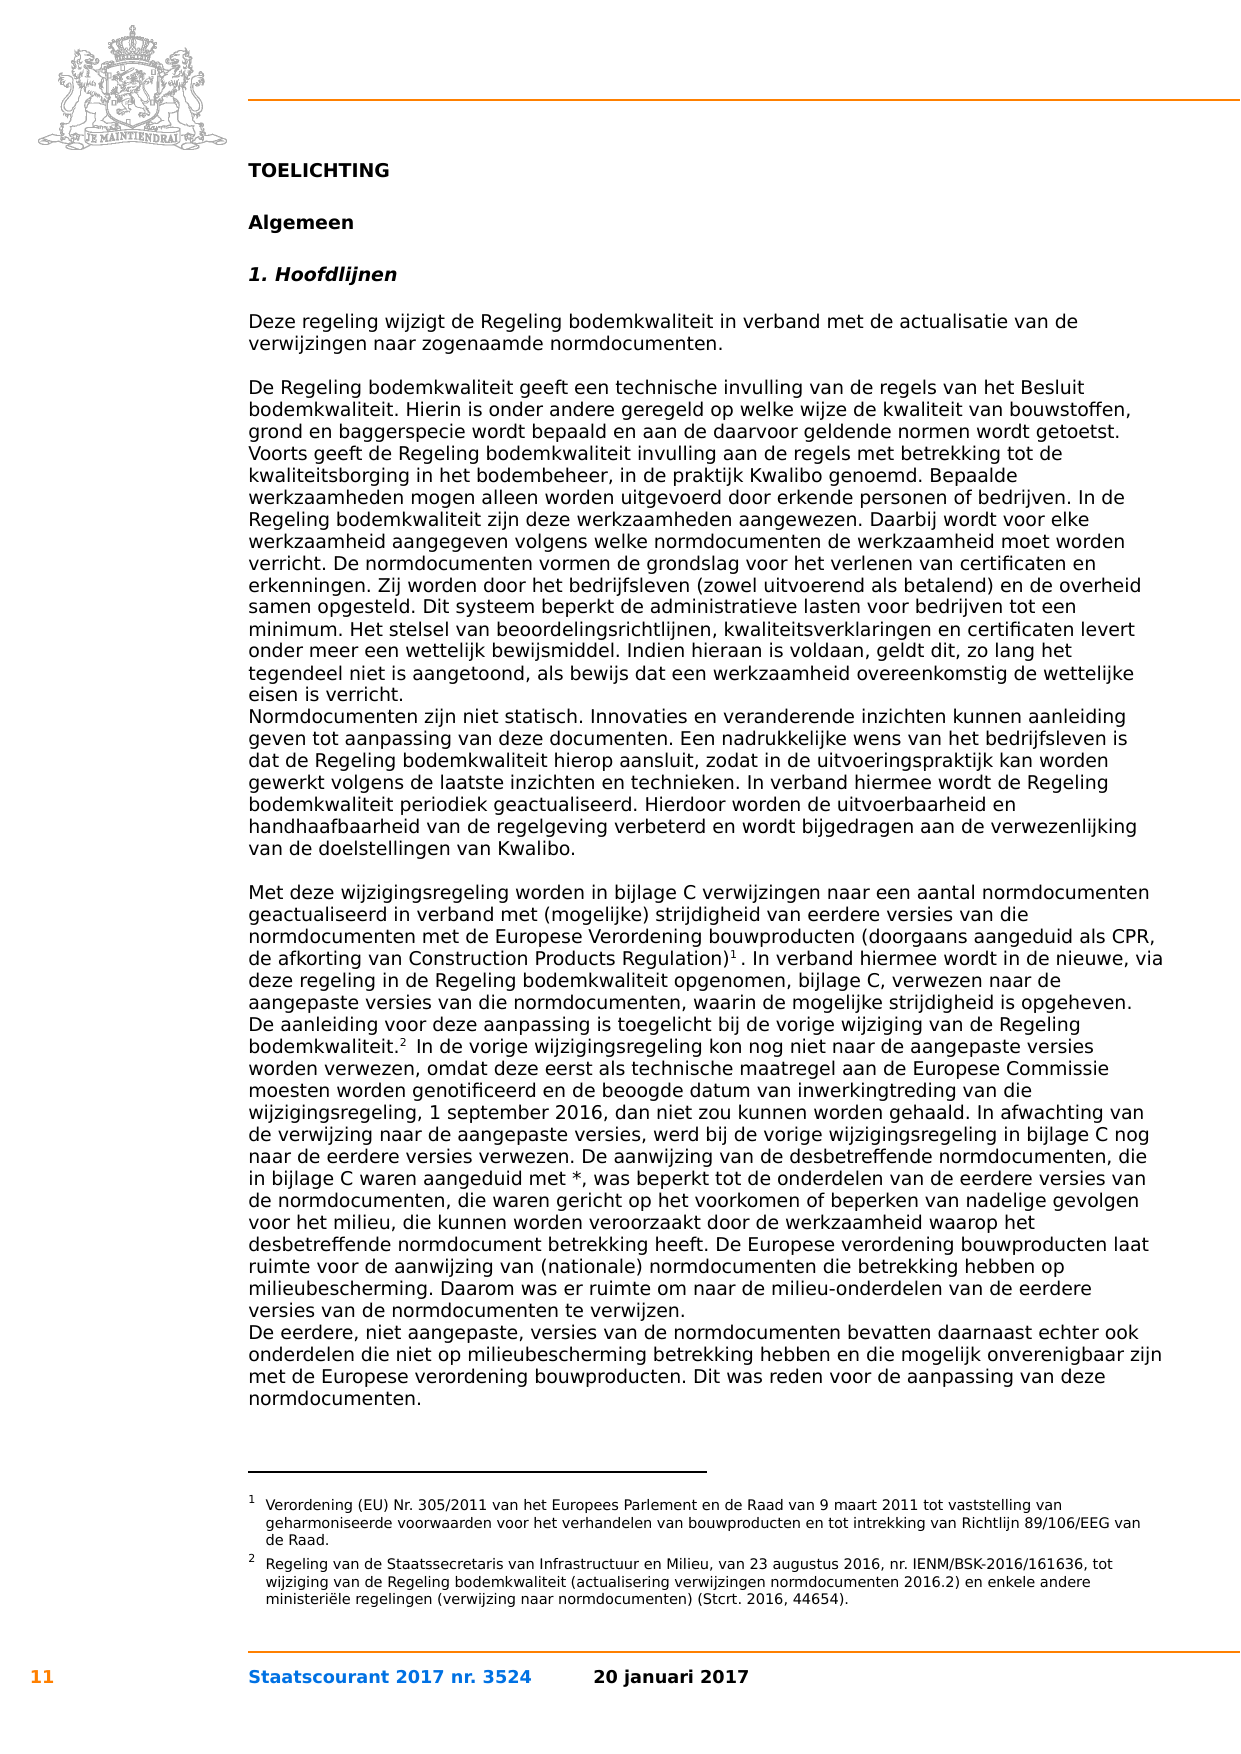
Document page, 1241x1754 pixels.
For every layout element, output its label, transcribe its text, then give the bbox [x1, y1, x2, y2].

picture [38, 25, 227, 150]
text Met deze wijzigingsregeling worden in bijlage C verwijzingen naar een aantal normdocumenten geactualiseerd in verband met (mogelijke) strijdigheid van eerdere versies van die normdocumenten met de Europese Verordening bouwproducten (doorgaans aangeduid als CPR, de afkorting van Construction Products Regulation). In verband hiermee wordt in de nieuwe, via deze regeling in de Regeling bodemkwaliteit opgenomen, bijlage C, verwezen naar de aangepaste versies van die normdocumenten, waarin de mogelijke strijdigheid is opgeheven. De aanleiding voor deze aanpassing is toegelicht bij de vorige wijziging van de Regeling bodemkwaliteit. In de vorige wijzigingsregeling kon nog niet naar de aangepaste versies worden verwezen, omdat deze eerst als technische maatregel aan de Europese Commissie moesten worden genotificeerd en de beoogde datum van inwerkingtreding van die wijzigingsregeling, 1 september 2016, dan niet zou kunnen worden gehaald. In afwachting van de verwijzing naar de aangepaste versies, werd bij de vorige wijzigingsregeling in bijlage C nog naar de eerdere versies verwezen. De aanwijzing van de desbetreffende normdocumenten, die in bijlage C waren aangeduid met *, was beperkt tot de onderdelen van de eerdere versies van de normdocumenten, die waren gericht op het voorkomen of beperken van nadelige gevolgen voor het milieu, die kunnen worden veroorzaakt door de werkzaamheid waarop het desbetreffende normdocument betrekking heeft. De Europese verordening bouwproducten laat ruimte voor de aanwijzing van (nationale) normdocumenten die betrekking hebben op milieubescherming. Daarom was er ruimte om naar de milieu-onderdelen van de eerdere versies van de normdocumenten te verwijzen. [248, 882, 1163, 1322]
text Verordening (EU) Nr. 305/2011 van het Europees Parlement en de Raad van 9 maart 2011 tot vaststelling van geharmoniseerde voorwaarden voor het verhandelen van bouwproducten en tot intrekking van Richtlijn 89/106/EEG van de Raad. [248, 1493, 1163, 1549]
text De eerdere, niet aangepaste, versies van de normdocumenten bevatten daarnaast echter ook onderdelen die niet op milieubescherming betrekking hebben en die mogelijk onverenigbaar zijn met de Europese verordening bouwproducten. Dit was reden voor de aanpassing van deze normdocumenten. [248, 1322, 1163, 1409]
text Regeling van de Staatssecretaris van Infrastructuur en Milieu, van 23 augustus 2016, nr. IENM/BSK-2016/161636, tot wijziging van de Regeling bodemkwaliteit (actualisering verwijzingen normdocumenten 2016.2) en enkele andere ministeriële regelingen (verwijzing naar normdocumenten) (Stcrt. 2016, 44654). [248, 1552, 1163, 1608]
subtitle Algemeen [248, 212, 1163, 234]
text Deze regeling wijzigt de Regeling bodemkwaliteit in verband met de actualisatie van de verwijzingen naar zogenaamde normdocumenten. [248, 311, 1163, 355]
subtitle 1. Hoofdlijnen [248, 264, 1163, 286]
text De Regeling bodemkwaliteit geeft een technische invulling van de regels van het Besluit bodemkwaliteit. Hierin is onder andere geregeld op welke wijze de kwaliteit van bouwstoffen, grond en baggerspecie wordt bepaald en aan de daarvoor geldende normen wordt getoetst. [248, 377, 1163, 443]
subtitle TOELICHTING [248, 160, 1163, 182]
text Normdocumenten zijn niet statisch. Innovaties en veranderende inzichten kunnen aanleiding geven tot aanpassing van deze documenten. Een nadrukkelijke wens van het bedrijfsleven is dat de Regeling bodemkwaliteit hierop aansluit, zodat in de uitvoeringspraktijk kan worden gewerkt volgens de laatste inzichten en technieken. In verband hiermee wordt de Regeling bodemkwaliteit periodiek geactualiseerd. Hierdoor worden de uitvoerbaarheid en handhaafbaarheid van de regelgeving verbeterd en wordt bijgedragen aan de verwezenlijking van de doelstellingen van Kwalibo. [248, 706, 1163, 860]
text Voorts geeft de Regeling bodemkwaliteit invulling aan de regels met betrekking tot de kwaliteitsborging in het bodembeheer, in de praktijk Kwalibo genoemd. Bepaalde werkzaamheden mogen alleen worden uitgevoerd door erkende personen of bedrijven. In de Regeling bodemkwaliteit zijn deze werkzaamheden aangewezen. Daarbij wordt voor elke werkzaamheid aangegeven volgens welke normdocumenten de werkzaamheid moet worden verricht. De normdocumenten vormen de grondslag voor het verlenen van certificaten en erkenningen. Zij worden door het bedrijfsleven (zowel uitvoerend als betalend) en de overheid samen opgesteld. Dit systeem beperkt de administratieve lasten voor bedrijven tot een minimum. Het stelsel van beoordelingsrichtlijnen, kwaliteitsverklaringen en certificaten levert onder meer een wettelijk bewijsmiddel. Indien hieraan is voldaan, geldt dit, zo lang het tegendeel niet is aangetoond, als bewijs dat een werkzaamheid overeenkomstig de wettelijke eisen is verricht. [248, 443, 1163, 706]
